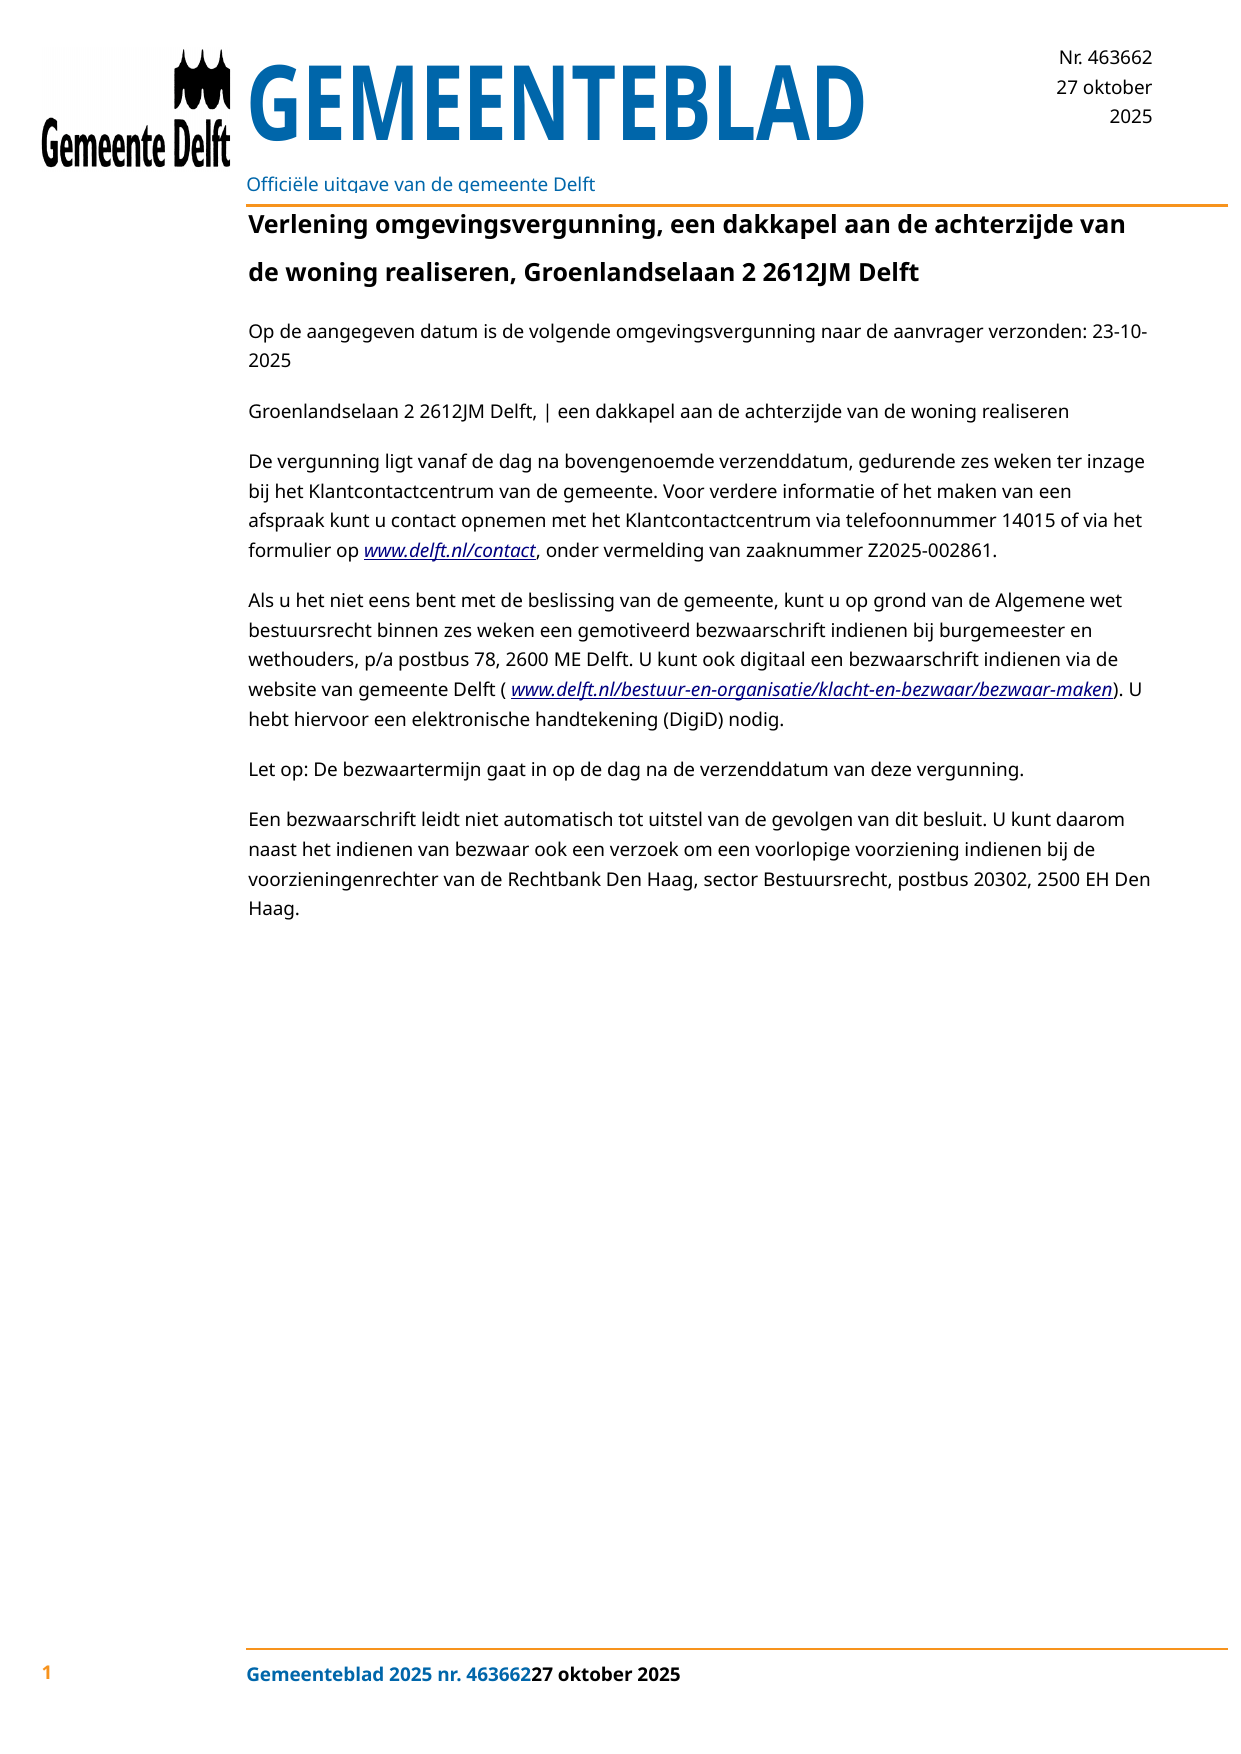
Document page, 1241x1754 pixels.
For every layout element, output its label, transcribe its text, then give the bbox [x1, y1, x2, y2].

text Op de aangegeven datum is de volgende omgevingsvergunning naar de aanvrager verzonden: 23-10-2025 [248, 318, 1152, 373]
text Groenlandselaan 2 2612JM Delft, | een dakkapel aan de achterzijde van de woning realiseren [248, 398, 1152, 424]
text De vergunning ligt vanaf de dag na bovengenoemde verzenddatum, gedurende zes weken ter inzage bij het Klantcontactcentrum van de gemeente. Voor verdere informatie of het maken van een afspraak kunt u contact opnemen met het Klantcontactcentrum via telefoonnummer 14015 of via het formulier op www.delft.nl/contact, onder vermelding van zaaknummer Z2025-002861. [248, 448, 1152, 563]
text Een bezwaarschrift leidt niet automatisch tot uitstel van de gevolgen van dit besluit. U kunt daarom naast het indienen van bezwaar ook een verzoek om een voorlopige voorziening indienen bij de voorzieningenrechter van de Rechtbank Den Haag, sector Bestuursrecht, postbus 20302, 2500 EH Den Haag. [248, 807, 1152, 921]
text Let op: De bezwaartermijn gaat in op de dag na de verzenddatum van deze vergunning. [248, 756, 1152, 782]
picture [41, 47, 231, 172]
text Verlening omgevingsvergunning, een dakkapel aan de achterzijde van de woning realiseren, Groenlandselaan 2 2612JM Delft [248, 207, 1152, 288]
text Als u het niet eens bent met de beslissing van de gemeente, kunt u op grond van de Algemene wet bestuursrecht binnen zes weken een gemotiveerd bezwaarschrift indienen bij burgemeester en wethouders, p/a postbus 78, 2600 ME Delft. U kunt ook digitaal een bezwaarschrift indienen via de website van gemeente Delft ( www.delft.nl/bestuur-en-organisatie/klacht-en-bezwaar/bezwaar-maken). U hebt hiervoor een elektronische handtekening (DigiD) nodig. [248, 587, 1152, 732]
